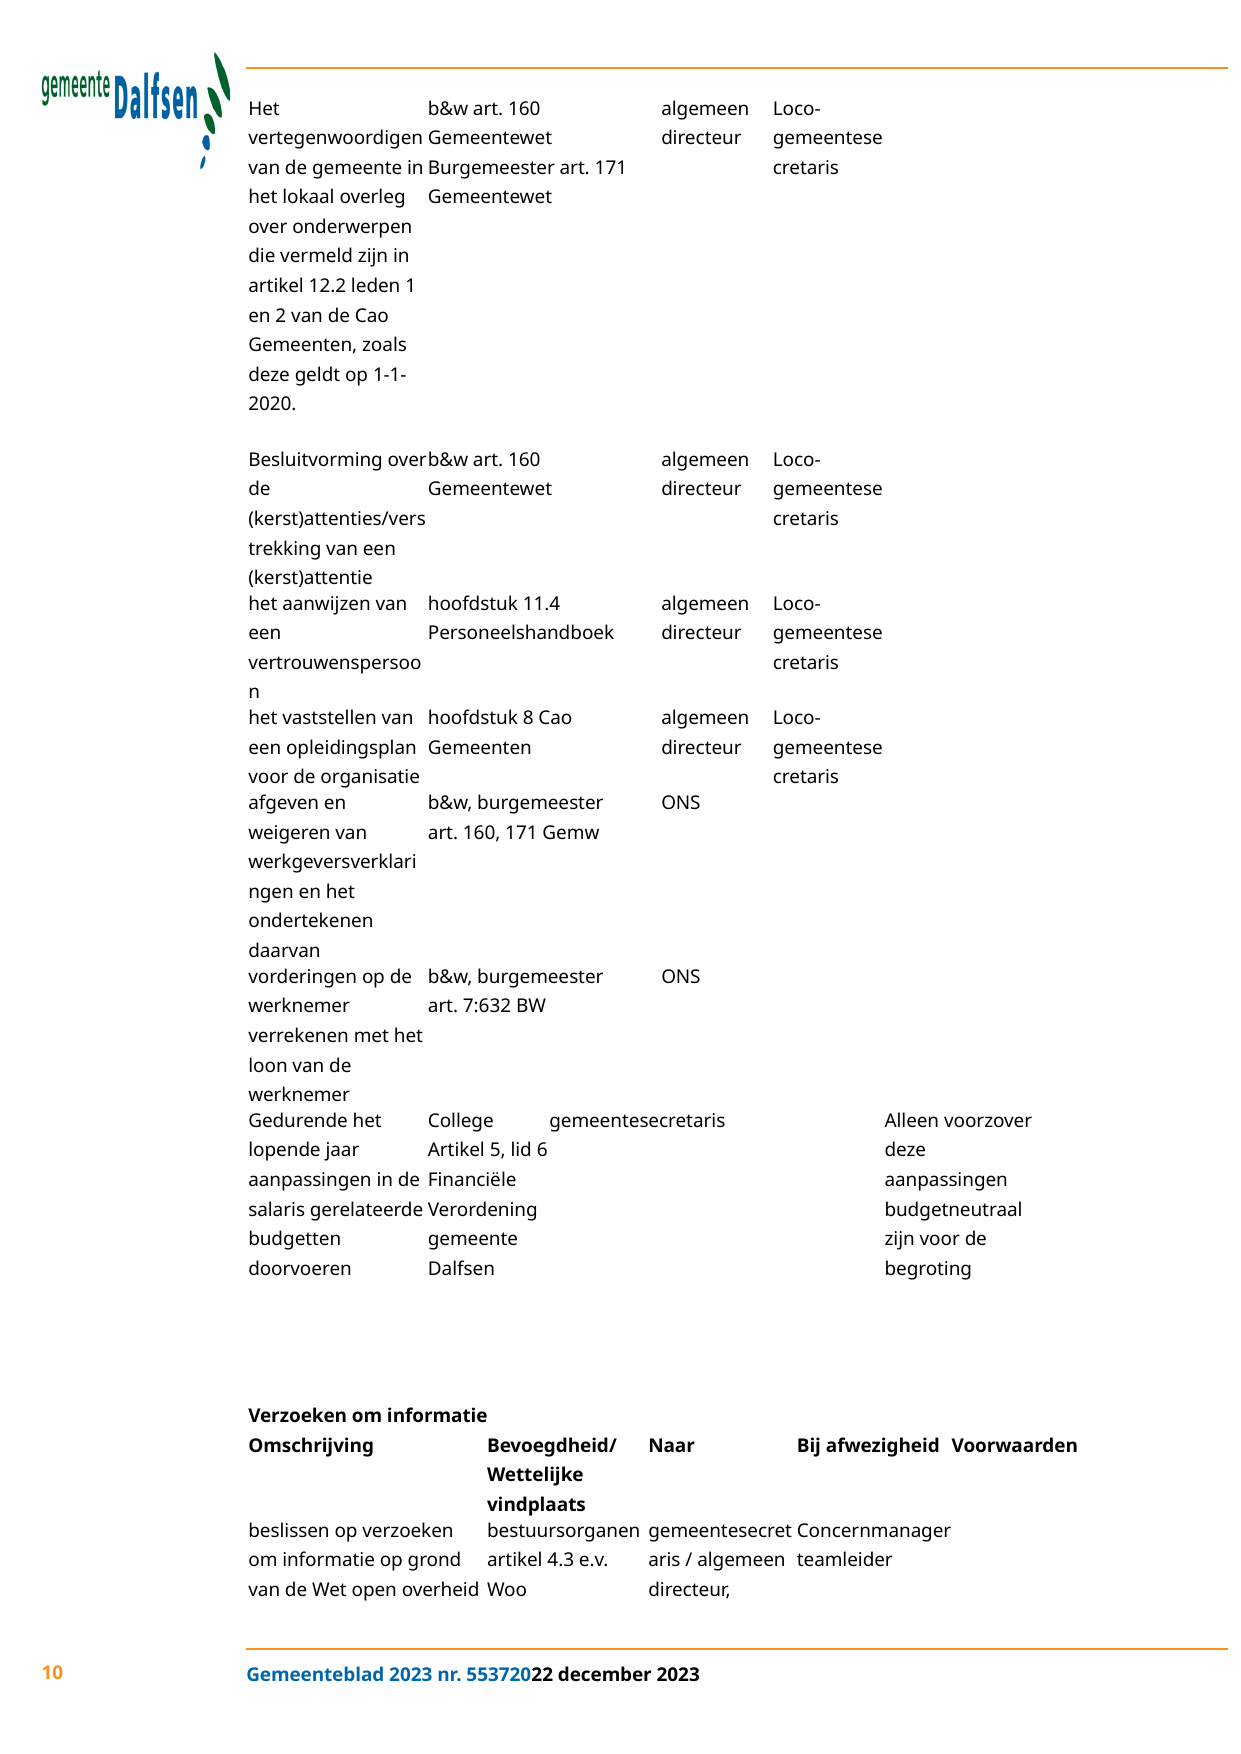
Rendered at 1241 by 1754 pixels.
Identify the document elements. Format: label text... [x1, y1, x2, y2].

table_cell het aanwijzen van een vertrouwenspersoon [248, 590, 428, 704]
table_cell Concernmanager teamleider [797, 1517, 951, 1602]
table_cell Loco-gemeentesecretaris [773, 590, 884, 704]
table_cell Alleen voorzover deze aanpassingen budgetneutraal zijn voor de begroting [884, 1107, 1040, 1310]
table_header Omschrijving [248, 1432, 487, 1517]
table_header Naar [648, 1432, 797, 1517]
table_cell [884, 789, 1152, 963]
table_cell Loco-gemeentesecretaris [773, 705, 884, 789]
table_cell [773, 963, 884, 1107]
table_cell beslissen op verzoeken om informatie op grond van de Wet open overheid [248, 1517, 487, 1602]
table_cell Loco-gemeentesecretaris [773, 95, 884, 446]
text Verzoeken om informatie [248, 1402, 1152, 1428]
table_cell algemeen directeur [661, 446, 773, 590]
picture [41, 47, 231, 172]
table_cell Besluitvorming over de (kerst)attenties/verstrekking van een (kerst)attentie [248, 446, 428, 590]
table_cell b&w, burgemeester art. 160, 171 Gemw [428, 789, 661, 963]
table_cell vorderingen op de werknemer verrekenen met het loon van de werknemer [248, 963, 428, 1107]
table_cell hoofdstuk 8 Cao Gemeenten [428, 705, 661, 789]
table_cell ONS [661, 963, 773, 1107]
table_cell Gedurende het lopende jaar aanpassingen in de salaris gerelateerde budgetten doorvoeren [248, 1107, 428, 1310]
table_cell b&w art. 160 Gemeentewet Burgemeester art. 171 Gemeentewet [428, 95, 661, 446]
table_cell Het vertegenwoordigen van de gemeente in het lokaal overleg over onderwerpen die vermeld zijn in artikel 12.2 leden 1 en 2 van de Cao Gemeenten, zoals deze geldt op 1-1-2020. [248, 95, 428, 446]
table_cell [773, 789, 884, 963]
table_cell College Artikel 5, lid 6 Financiële Verordening gemeente Dalfsen [428, 1107, 549, 1310]
table_cell het vaststellen van een opleidingsplan voor de organisatie [248, 705, 428, 789]
table_cell [884, 446, 1152, 590]
table_cell algemeen directeur [661, 95, 773, 446]
table_header Voorwaarden [951, 1432, 1152, 1517]
table_cell [884, 705, 1152, 789]
table_cell [773, 1107, 884, 1310]
table_cell [884, 95, 1152, 446]
table_cell bestuursorganen artikel 4.3 e.v. Woo [487, 1517, 648, 1602]
table_header Bij afwezigheid [797, 1432, 951, 1517]
table_cell ONS [661, 789, 773, 963]
table_cell algemeen directeur [661, 590, 773, 704]
table_cell [884, 590, 1152, 704]
table_header Bevoegdheid/Wettelijke vindplaats [487, 1432, 648, 1517]
table_cell b&w art. 160 Gemeentewet [428, 446, 661, 590]
table_cell b&w, burgemeester art. 7:632 BW [428, 963, 661, 1107]
table_cell [884, 963, 1152, 1107]
table_cell afgeven en weigeren van werkgeversverklaringen en het ondertekenen daarvan [248, 789, 428, 963]
table_cell gemeentesecretaris / algemeen directeur, [648, 1517, 797, 1602]
table_cell Loco-gemeentesecretaris [773, 446, 884, 590]
table_cell gemeentesecretaris [549, 1107, 773, 1310]
table_cell hoofdstuk 11.4 Personeelshandboek [428, 590, 661, 704]
table_cell [951, 1517, 1152, 1602]
table_cell algemeen directeur [661, 705, 773, 789]
